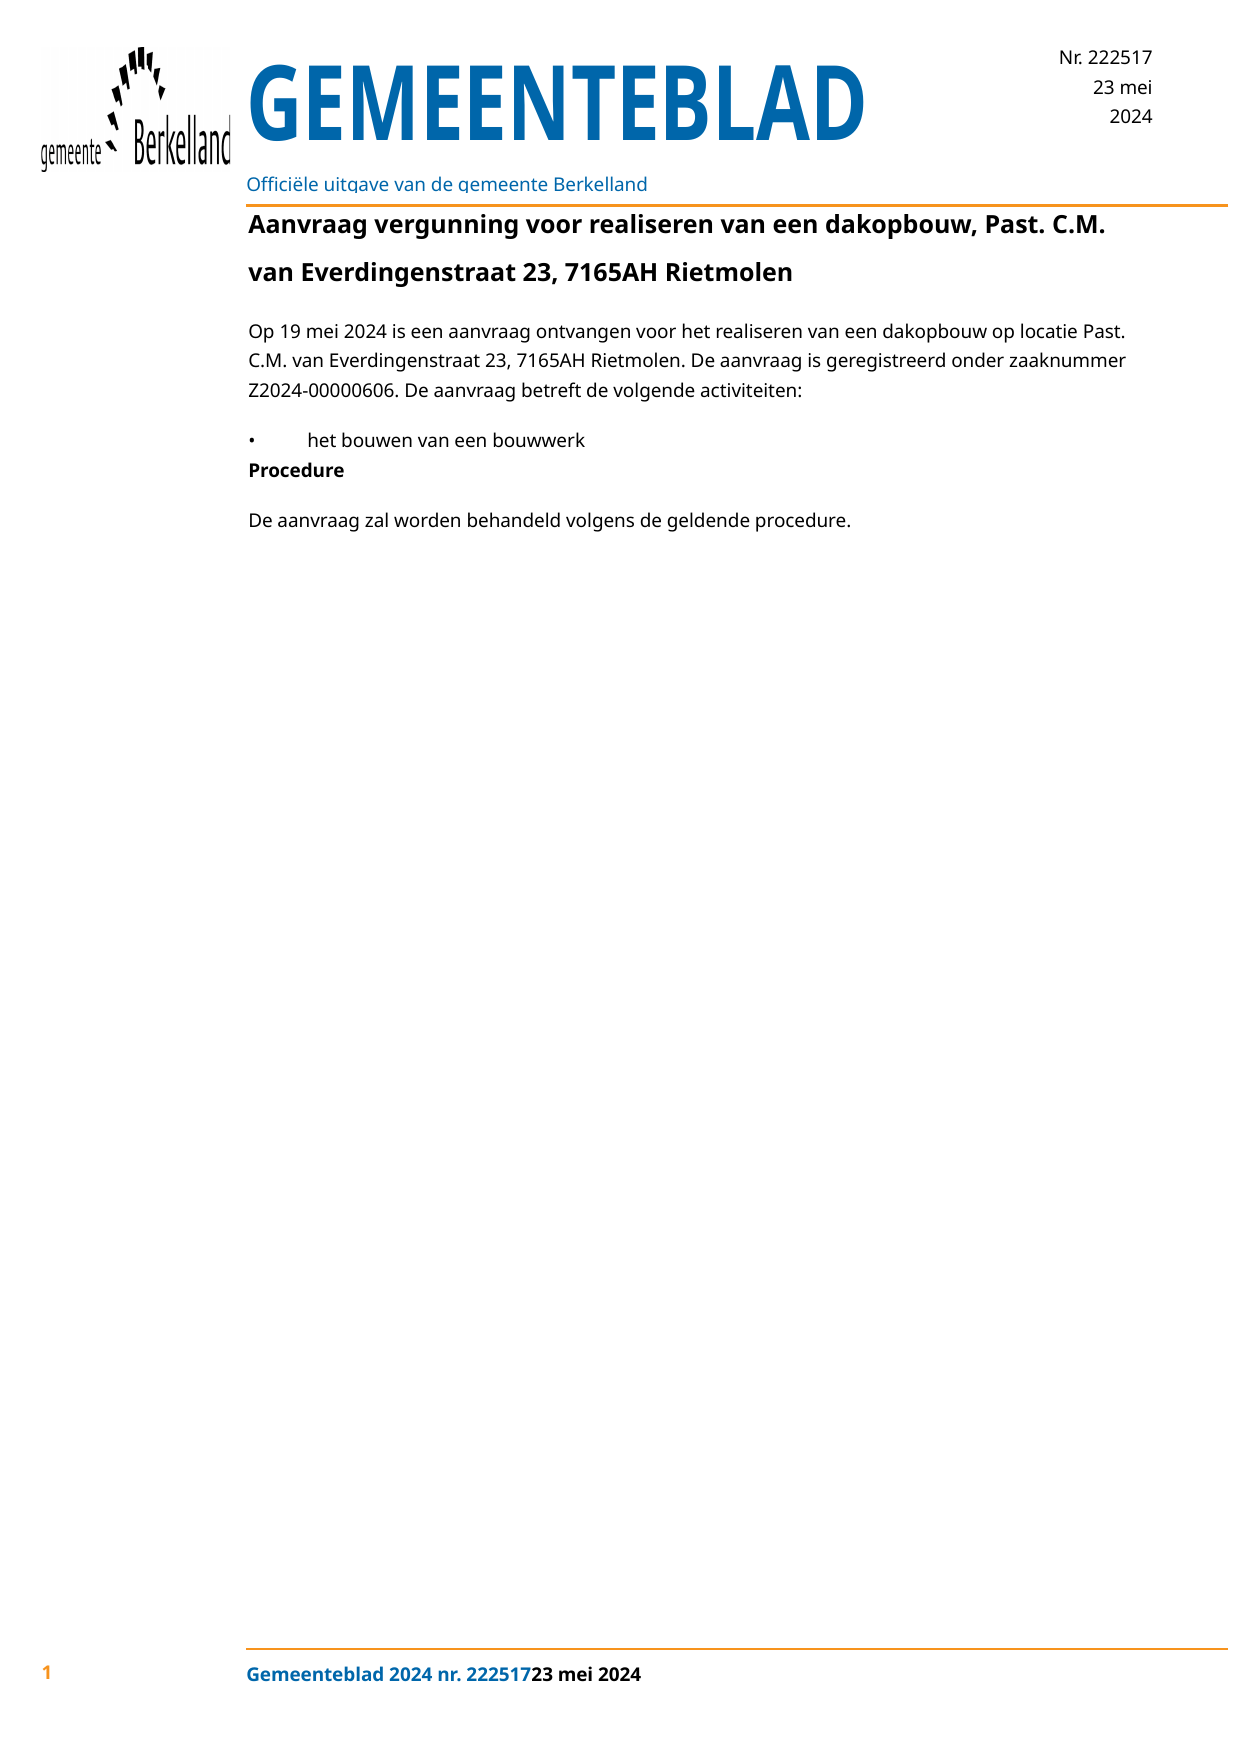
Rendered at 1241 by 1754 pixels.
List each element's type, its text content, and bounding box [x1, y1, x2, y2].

text Op 19 mei 2024 is een aanvraag ontvangen voor het realiseren van een dakopbouw op locatie Past. C.M. van Everdingenstraat 23, 7165AH Rietmolen. De aanvraag is geregistreerd onder zaaknummer Z2024-00000606. De aanvraag betreft de volgende activiteiten: [248, 318, 1152, 403]
picture [41, 47, 231, 172]
text Procedure [248, 457, 1152, 483]
text De aanvraag zal worden behandeld volgens de geldende procedure. [248, 507, 1152, 533]
list het bouwen van een bouwwerk [248, 427, 1152, 453]
text Aanvraag vergunning voor realiseren van een dakopbouw, Past. C.M. van Everdingenstraat 23, 7165AH Rietmolen [248, 207, 1152, 288]
